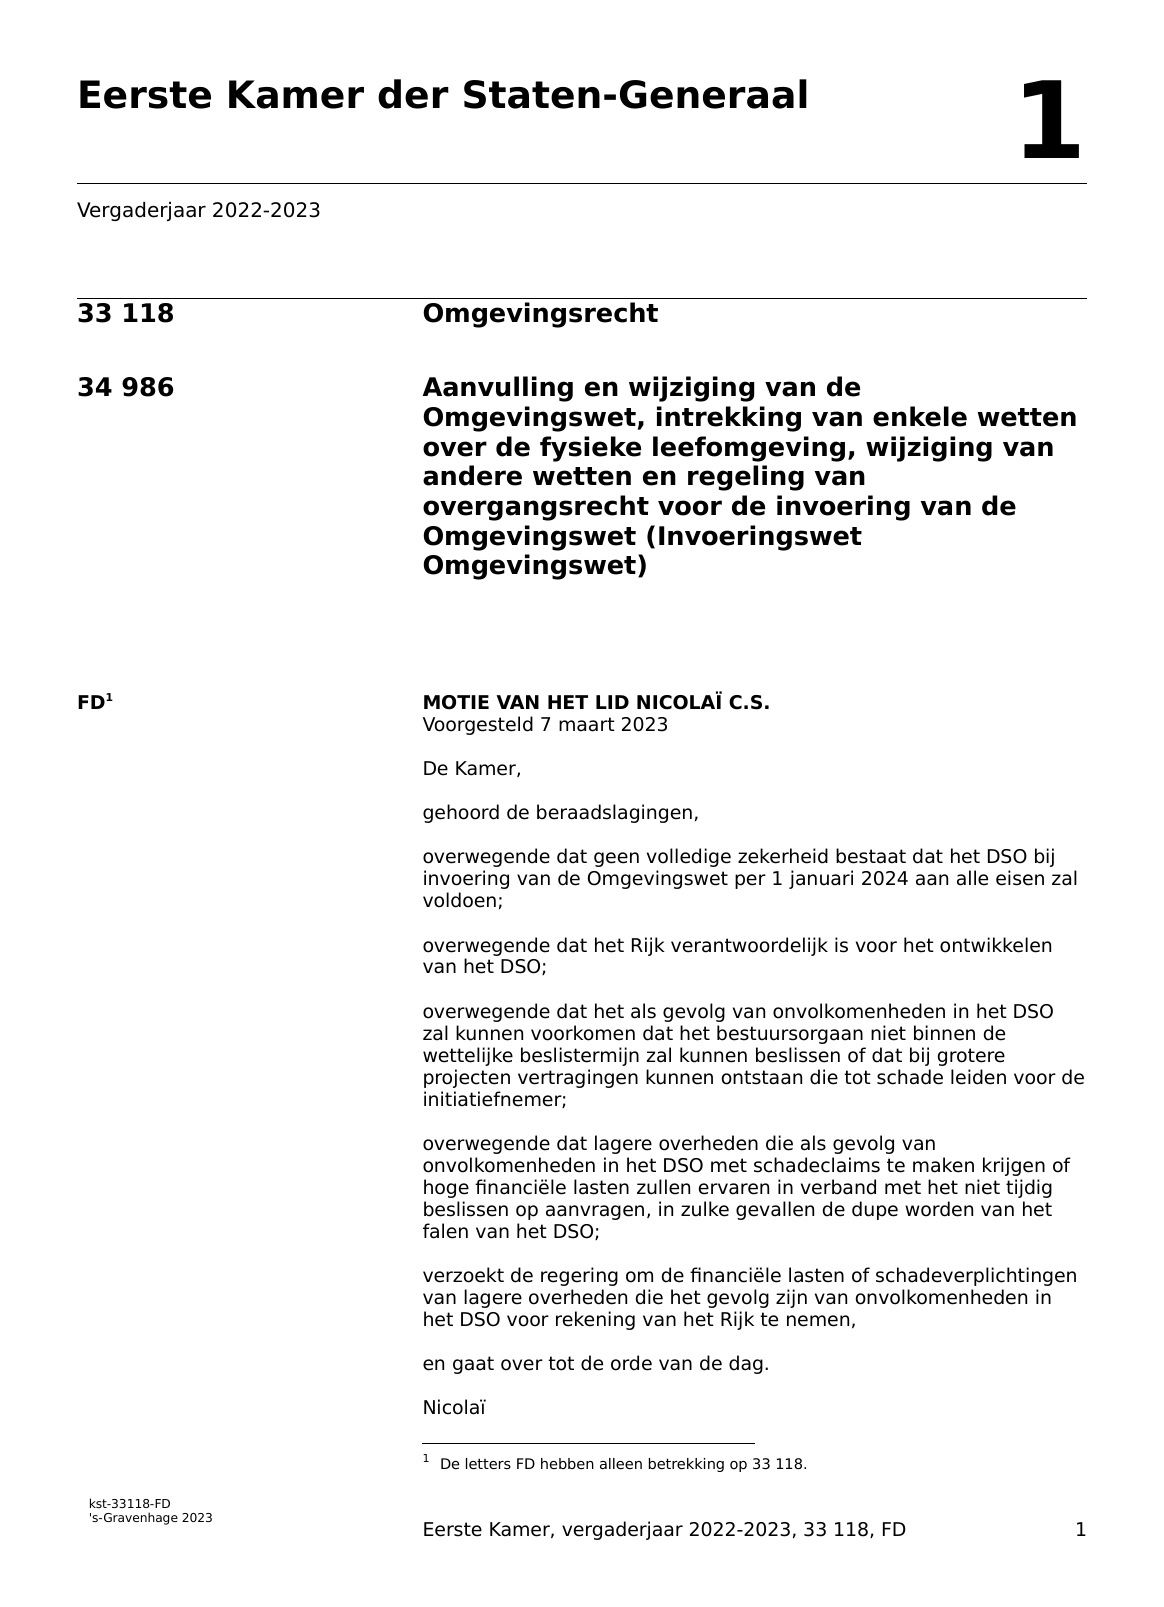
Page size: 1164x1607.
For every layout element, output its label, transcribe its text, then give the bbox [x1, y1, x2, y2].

text overwegende dat lagere overheden die als gevolg van onvolkomenheden in het DSO met schadeclaims te maken krijgen of hoge financiële lasten zullen ervaren in verband met het niet tijdig beslissen op aanvragen, in zulke gevallen de dupe worden van het falen van het DSO; [422, 1133, 1087, 1243]
text en gaat over tot de orde van de dag. [422, 1353, 1087, 1375]
table_header 1 [886, 59, 1087, 183]
text overwegende dat het als gevolg van onvolkomenheden in het DSO zal kunnen voorkomen dat het bestuursorgaan niet binnen de wettelijke beslistermijn zal kunnen beslissen of dat bij grotere projecten vertragingen kunnen ontstaan die tot schade leiden voor de initiatiefnemer; [422, 1001, 1087, 1111]
text gehoord de beraadslagingen, [422, 802, 1087, 824]
text overwegende dat het Rijk verantwoordelijk is voor het ontwikkelen van het DSO; [422, 934, 1087, 978]
subtitle FD MOTIE VAN HET LID NICOLAÏ C.S. [77, 692, 1087, 714]
text De letters FD hebben alleen betrekking op 33 118. [422, 1452, 1087, 1474]
text kst-33118-FD [88, 1497, 323, 1511]
table_header Eerste Kamer der Staten-Generaal [77, 59, 886, 183]
subtitle 34 986 Aanvulling en wijziging van de Omgevingswet, intrekking van enkele wetten over de fysieke leefomgeving, wijziging van andere wetten en regeling van overgangsrecht voor de invoering van de Omgevingswet (Invoeringswet Omgevingswet) [77, 373, 1087, 581]
text Nicolaï [422, 1397, 1087, 1419]
text overwegende dat geen volledige zekerheid bestaat dat het DSO bij invoering van de Omgevingswet per 1 januari 2024 aan alle eisen zal voldoen; [422, 846, 1087, 912]
text 's-Gravenhage 2023 [88, 1511, 323, 1525]
text Voorgesteld 7 maart 2023 [422, 714, 1087, 736]
table_cell Vergaderjaar 2022-2023 [77, 184, 1087, 298]
subtitle 33 118 Omgevingsrecht [77, 299, 1087, 329]
text De Kamer, [422, 758, 1087, 780]
text verzoekt de regering om de financiële lasten of schadeverplichtingen van lagere overheden die het gevolg zijn van onvolkomenheden in het DSO voor rekening van het Rijk te nemen, [422, 1265, 1087, 1331]
